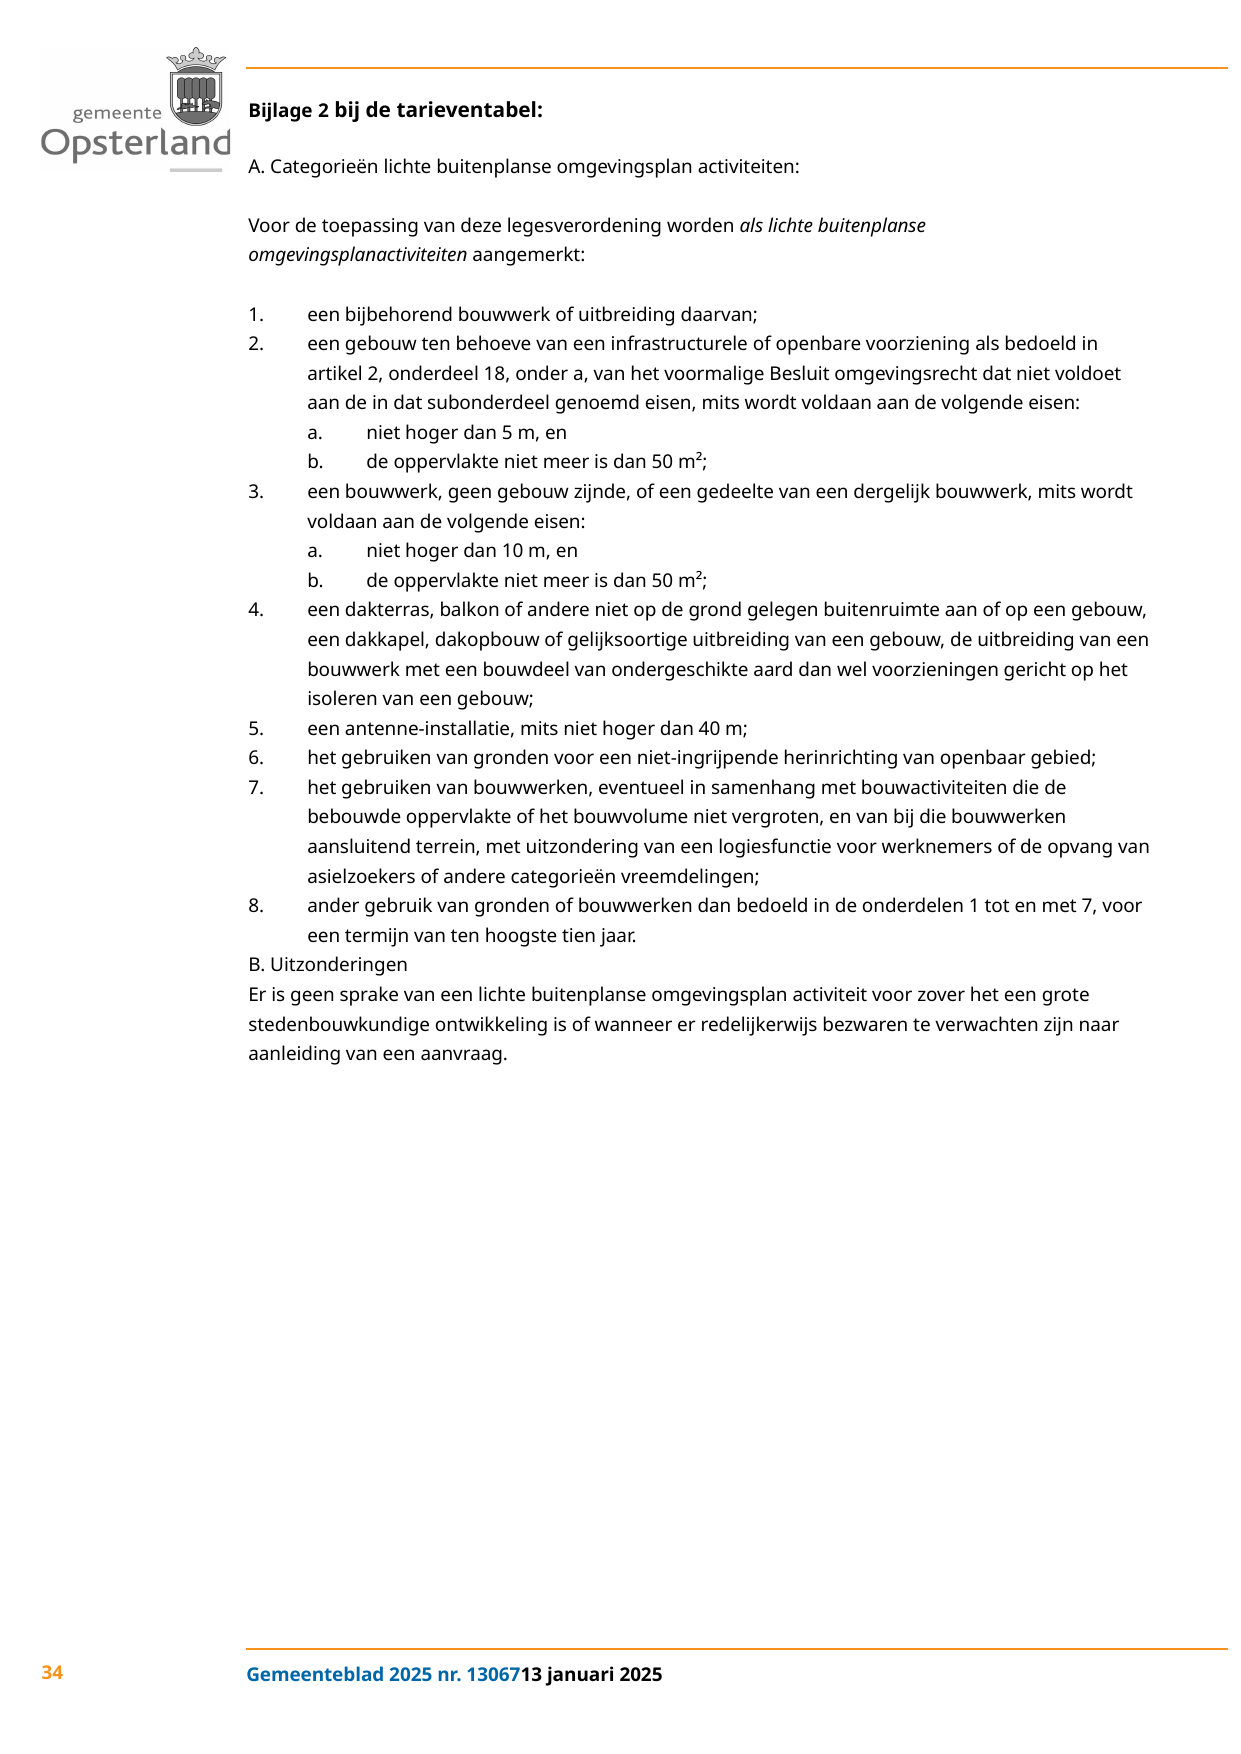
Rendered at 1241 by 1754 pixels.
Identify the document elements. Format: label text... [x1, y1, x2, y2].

list een gebouw ten behoeve van een infrastructurele of openbare voorziening als bedoeld in artikel 2, onderdeel 18, onder a, van het voormalige Besluit omgevingsrecht dat niet voldoet aan de in dat subonderdeel genoemd eisen, mits wordt voldaan aan de volgende eisen: [248, 330, 1152, 415]
list een bouwwerk, geen gebouw zijnde, of een gedeelte van een dergelijk bouwwerk, mits wordt voldaan aan de volgende eisen: [248, 478, 1152, 534]
picture [41, 47, 231, 172]
text Er is geen sprake van een lichte buitenplanse omgevingsplan activiteit voor zover het een grote stedenbouwkundige ontwikkeling is of wanneer er redelijkerwijs bezwaren te verwachten zijn naar aanleiding van een aanvraag. [248, 981, 1152, 1066]
text B. Uitzonderingen [248, 952, 1152, 977]
list een antenne-installatie, mits niet hoger dan 40 m; [248, 715, 1152, 741]
text A. Categorieën lichte buitenplanse omgevingsplan activiteiten: [248, 153, 1152, 179]
list een dakterras, balkon of andere niet op de grond gelegen buitenruimte aan of op een gebouw, een dakkapel, dakopbouw of gelijksoortige uitbreiding van een gebouw, de uitbreiding van een bouwwerk met een bouwdeel van ondergeschikte aard dan wel voorzieningen gericht op het isoleren van een gebouw; [248, 597, 1152, 711]
list ander gebruik van gronden of bouwwerken dan bedoeld in de onderdelen 1 tot en met 7, voor een termijn van ten hoogste tien jaar. [248, 892, 1152, 948]
text Bijlage 2 bij de tarieventabel: [248, 95, 1152, 123]
list niet hoger dan 10 m, en [307, 537, 1152, 563]
list de oppervlakte niet meer is dan 50 m²; [307, 567, 1152, 593]
list een bijbehorend bouwwerk of uitbreiding daarvan; [248, 301, 1152, 327]
list de oppervlakte niet meer is dan 50 m²; [307, 449, 1152, 474]
text Voor de toepassing van deze legesverordening worden als lichte buitenplanse omgevingsplanactiviteiten aangemerkt: [248, 212, 1152, 267]
list niet hoger dan 5 m, en [307, 419, 1152, 445]
list het gebruiken van bouwwerken, eventueel in samenhang met bouwactiviteiten die de bebouwde oppervlakte of het bouwvolume niet vergroten, en van bij die bouwwerken aansluitend terrein, met uitzondering van een logiesfunctie voor werknemers of de opvang van asielzoekers of andere categorieën vreemdelingen; [248, 774, 1152, 889]
list het gebruiken van gronden voor een niet-ingrijpende herinrichting van openbaar gebied; [248, 744, 1152, 770]
